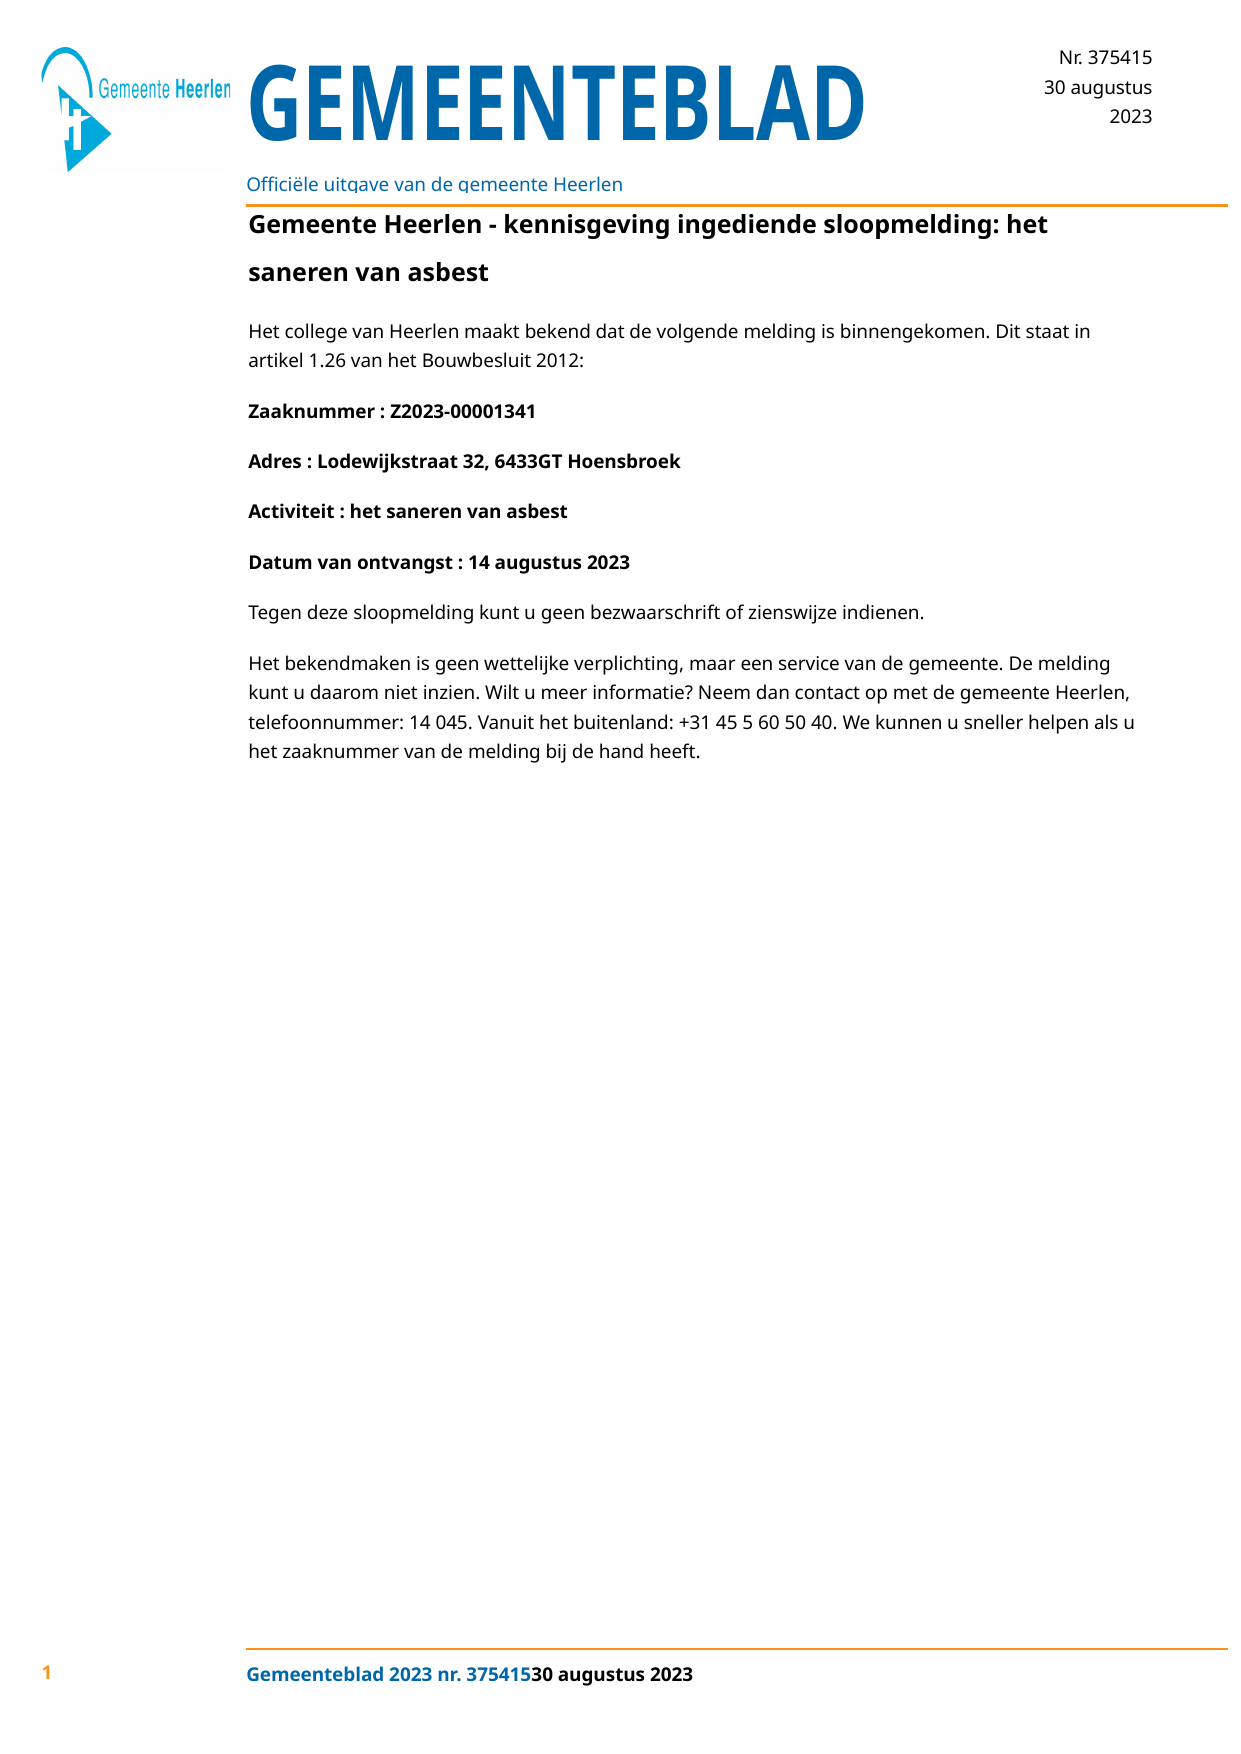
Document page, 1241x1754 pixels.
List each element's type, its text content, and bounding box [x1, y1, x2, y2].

text Activiteit : het saneren van asbest [248, 499, 1152, 524]
text Adres : Lodewijkstraat 32, 6433GT Hoensbroek [248, 448, 1152, 474]
text Zaaknummer : Z2023-00001341 [248, 398, 1152, 424]
picture [41, 47, 231, 172]
text Datum van ontvangst : 14 augustus 2023 [248, 549, 1152, 575]
text Gemeente Heerlen - kennisgeving ingediende sloopmelding: het saneren van asbest [248, 207, 1152, 288]
text Tegen deze sloopmelding kunt u geen bezwaarschrift of zienswijze indienen. [248, 599, 1152, 625]
text Het college van Heerlen maakt bekend dat de volgende melding is binnengekomen. Dit staat in artikel 1.26 van het Bouwbesluit 2012: [248, 318, 1152, 373]
picture [41, 47, 59, 70]
text Het bekendmaken is geen wettelijke verplichting, maar een service van de gemeente. De melding kunt u daarom niet inzien. Wilt u meer informatie? Neem dan contact op met de gemeente Heerlen, telefoonnummer: 14 045. Vanuit het buitenland: +31 45 5 60 50 40. We kunnen u sneller helpen als u het zaaknummer van de melding bij de hand heeft. [248, 650, 1152, 764]
